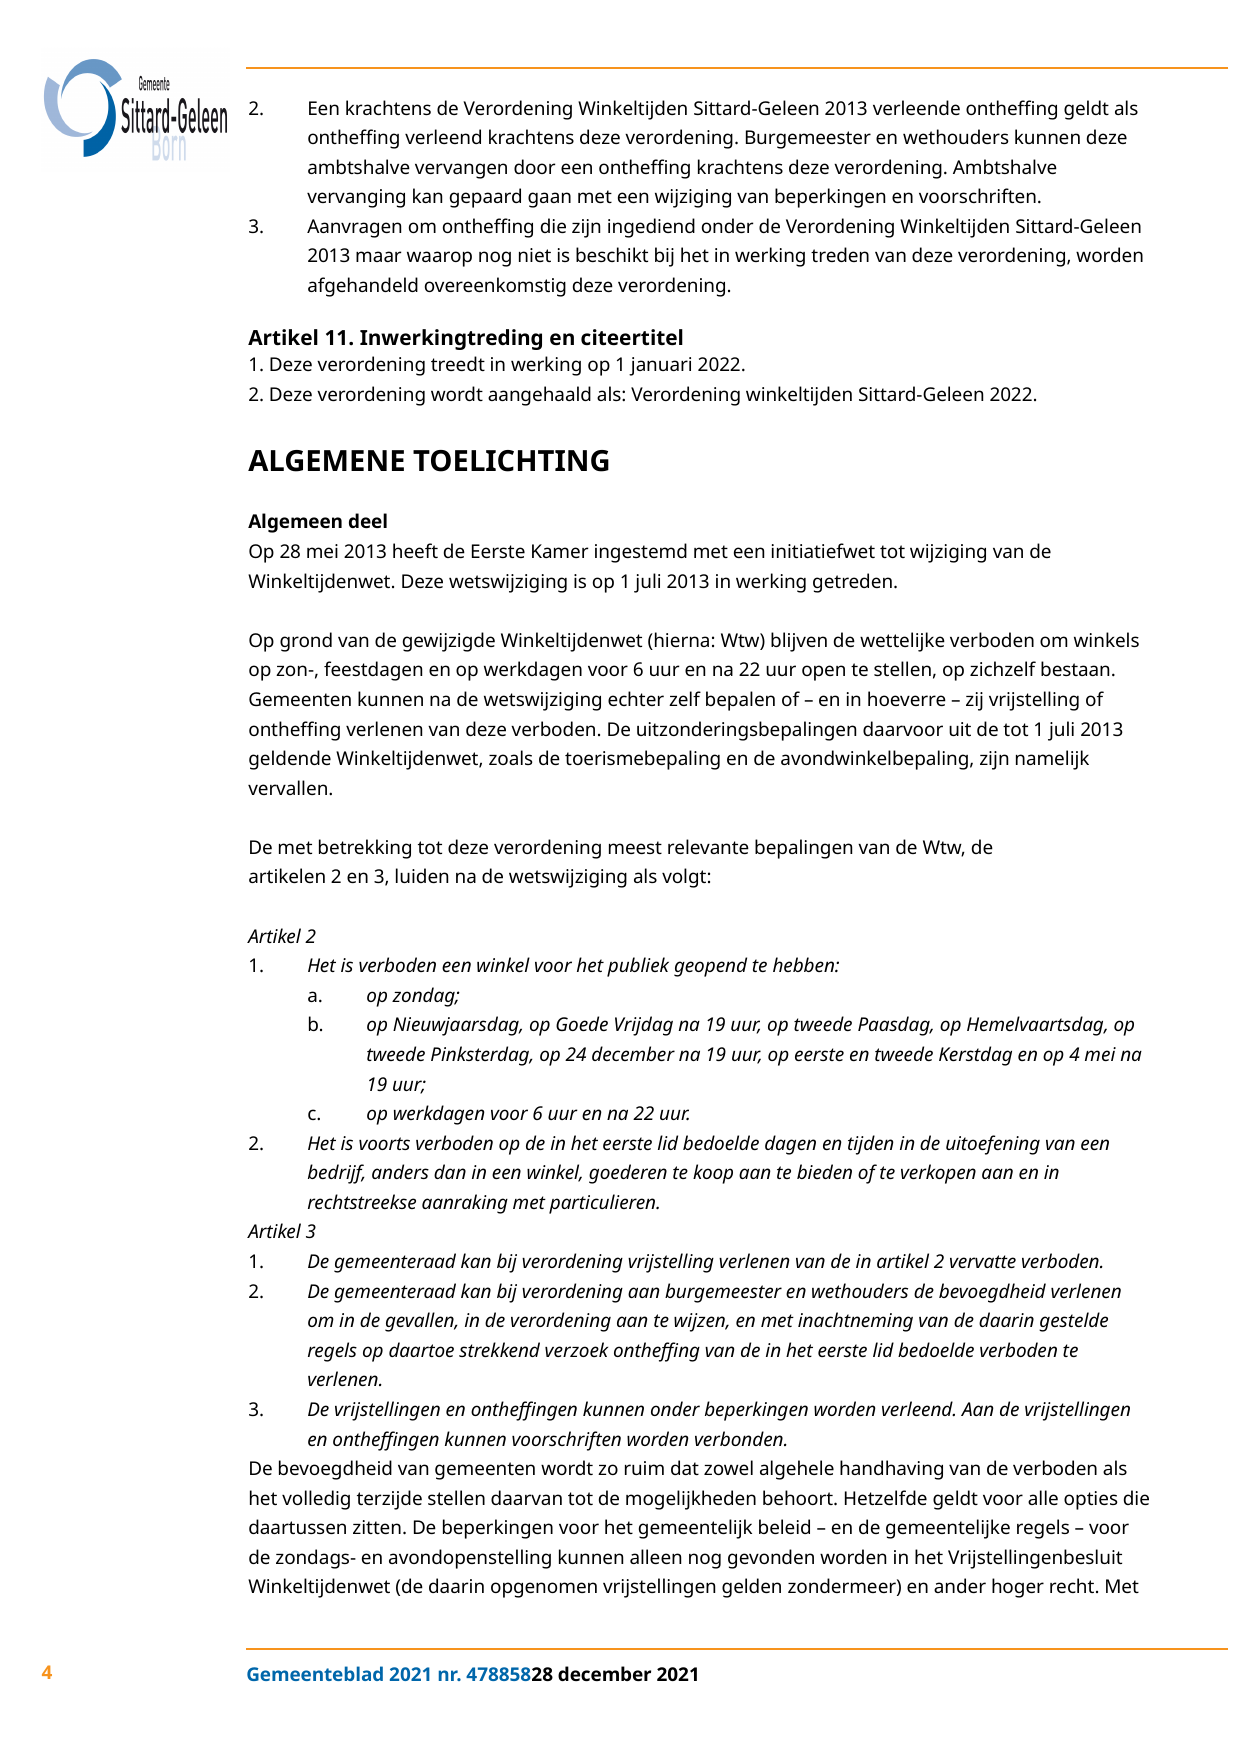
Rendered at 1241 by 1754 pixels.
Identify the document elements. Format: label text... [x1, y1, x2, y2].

list Het is verboden een winkel voor het publiek geopend te hebben: [248, 952, 1152, 978]
text De met betrekking tot deze verordening meest relevante bepalingen van de Wtw, de [248, 834, 1152, 860]
text 2. Deze verordening wordt aangehaald als: Verordening winkeltijden Sittard-Geleen 2022. [248, 381, 1152, 406]
text ALGEMENE TOELICHTING [248, 440, 1152, 479]
text artikelen 2 en 3, luiden na de wetswijziging als volgt: [248, 864, 1152, 889]
text Op grond van de gewijzigde Winkeltijdenwet (hierna: Wtw) blijven de wettelijke verboden om winkels op zon-, feestdagen en op werkdagen voor 6 uur en na 22 uur open te stellen, op zichzelf bestaan. Gemeenten kunnen na de wetswijziging echter zelf bepalen of – en in hoeverre – zij vrijstelling of ontheffing verlenen van deze verboden. De uitzonderingsbepalingen daarvoor uit de tot 1 juli 2013 geldende Winkeltijdenwet, zoals de toerismebepaling en de avondwinkelbepaling, zijn namelijk vervallen. [248, 627, 1152, 801]
list Een krachtens de Verordening Winkeltijden Sittard-Geleen 2013 verleende ontheffing geldt als ontheffing verleend krachtens deze verordening. Burgemeester en wethouders kunnen deze ambtshalve vervangen door een ontheffing krachtens deze verordening. Ambtshalve vervanging kan gepaard gaan met een wijziging van beperkingen en voorschriften. [248, 95, 1152, 209]
text Algemeen deel [248, 509, 1152, 534]
text Artikel 2 [248, 923, 1152, 949]
list De gemeenteraad kan bij verordening aan burgemeester en wethouders de bevoegdheid verlenen om in de gevallen, in de verordening aan te wijzen, en met inachtneming van de daarin gestelde regels op daartoe strekkend verzoek ontheffing van de in het eerste lid bedoelde verboden te verlenen. [248, 1278, 1152, 1392]
picture [41, 47, 231, 172]
text De bevoegdheid van gemeenten wordt zo ruim dat zowel algehele handhaving van de verboden als het volledig terzijde stellen daarvan tot de mogelijkheden behoort. Hetzelfde geldt voor alle opties die daartussen zitten. De beperkingen voor het gemeentelijk beleid – en de gemeentelijke regels – voor de zondags- en avondopenstelling kunnen alleen nog gevonden worden in het Vrijstellingenbesluit Winkeltijdenwet (de daarin opgenomen vrijstellingen gelden zondermeer) en ander hoger recht. Met [248, 1455, 1152, 1599]
list Aanvragen om ontheffing die zijn ingediend onder de Verordening Winkeltijden Sittard-Geleen 2013 maar waarop nog niet is beschikt bij het in werking treden van deze verordening, worden afgehandeld overeenkomstig deze verordening. [248, 213, 1152, 298]
text Op 28 mei 2013 heeft de Eerste Kamer ingestemd met een initiatiefwet tot wijziging van de [248, 538, 1152, 564]
list op zondag; [307, 982, 1152, 1008]
text Artikel 3 [248, 1219, 1152, 1244]
text 1. Deze verordening treedt in werking op 1 januari 2022. [248, 351, 1152, 377]
list Het is voorts verboden op de in het eerste lid bedoelde dagen en tijden in de uitoefening van een bedrijf, anders dan in een winkel, goederen te koop aan te bieden of te verkopen aan en in rechtstreekse aanraking met particulieren. [248, 1130, 1152, 1215]
list De vrijstellingen en ontheffingen kunnen onder beperkingen worden verleend. Aan de vrijstellingen en ontheffingen kunnen voorschriften worden verbonden. [248, 1396, 1152, 1452]
text Winkeltijdenwet. Deze wetswijziging is op 1 juli 2013 in werking getreden. [248, 568, 1152, 594]
list op Nieuwjaarsdag, op Goede Vrijdag na 19 uur, op tweede Paasdag, op Hemelvaartsdag, op tweede Pinksterdag, op 24 december na 19 uur, op eerste en tweede Kerstdag en op 4 mei na 19 uur; [307, 1012, 1152, 1097]
list op werkdagen voor 6 uur en na 22 uur. [307, 1100, 1152, 1126]
text Artikel 11. Inwerkingtreding en citeertitel [248, 323, 1152, 351]
list De gemeenteraad kan bij verordening vrijstelling verlenen van de in artikel 2 vervatte verboden. [248, 1248, 1152, 1274]
